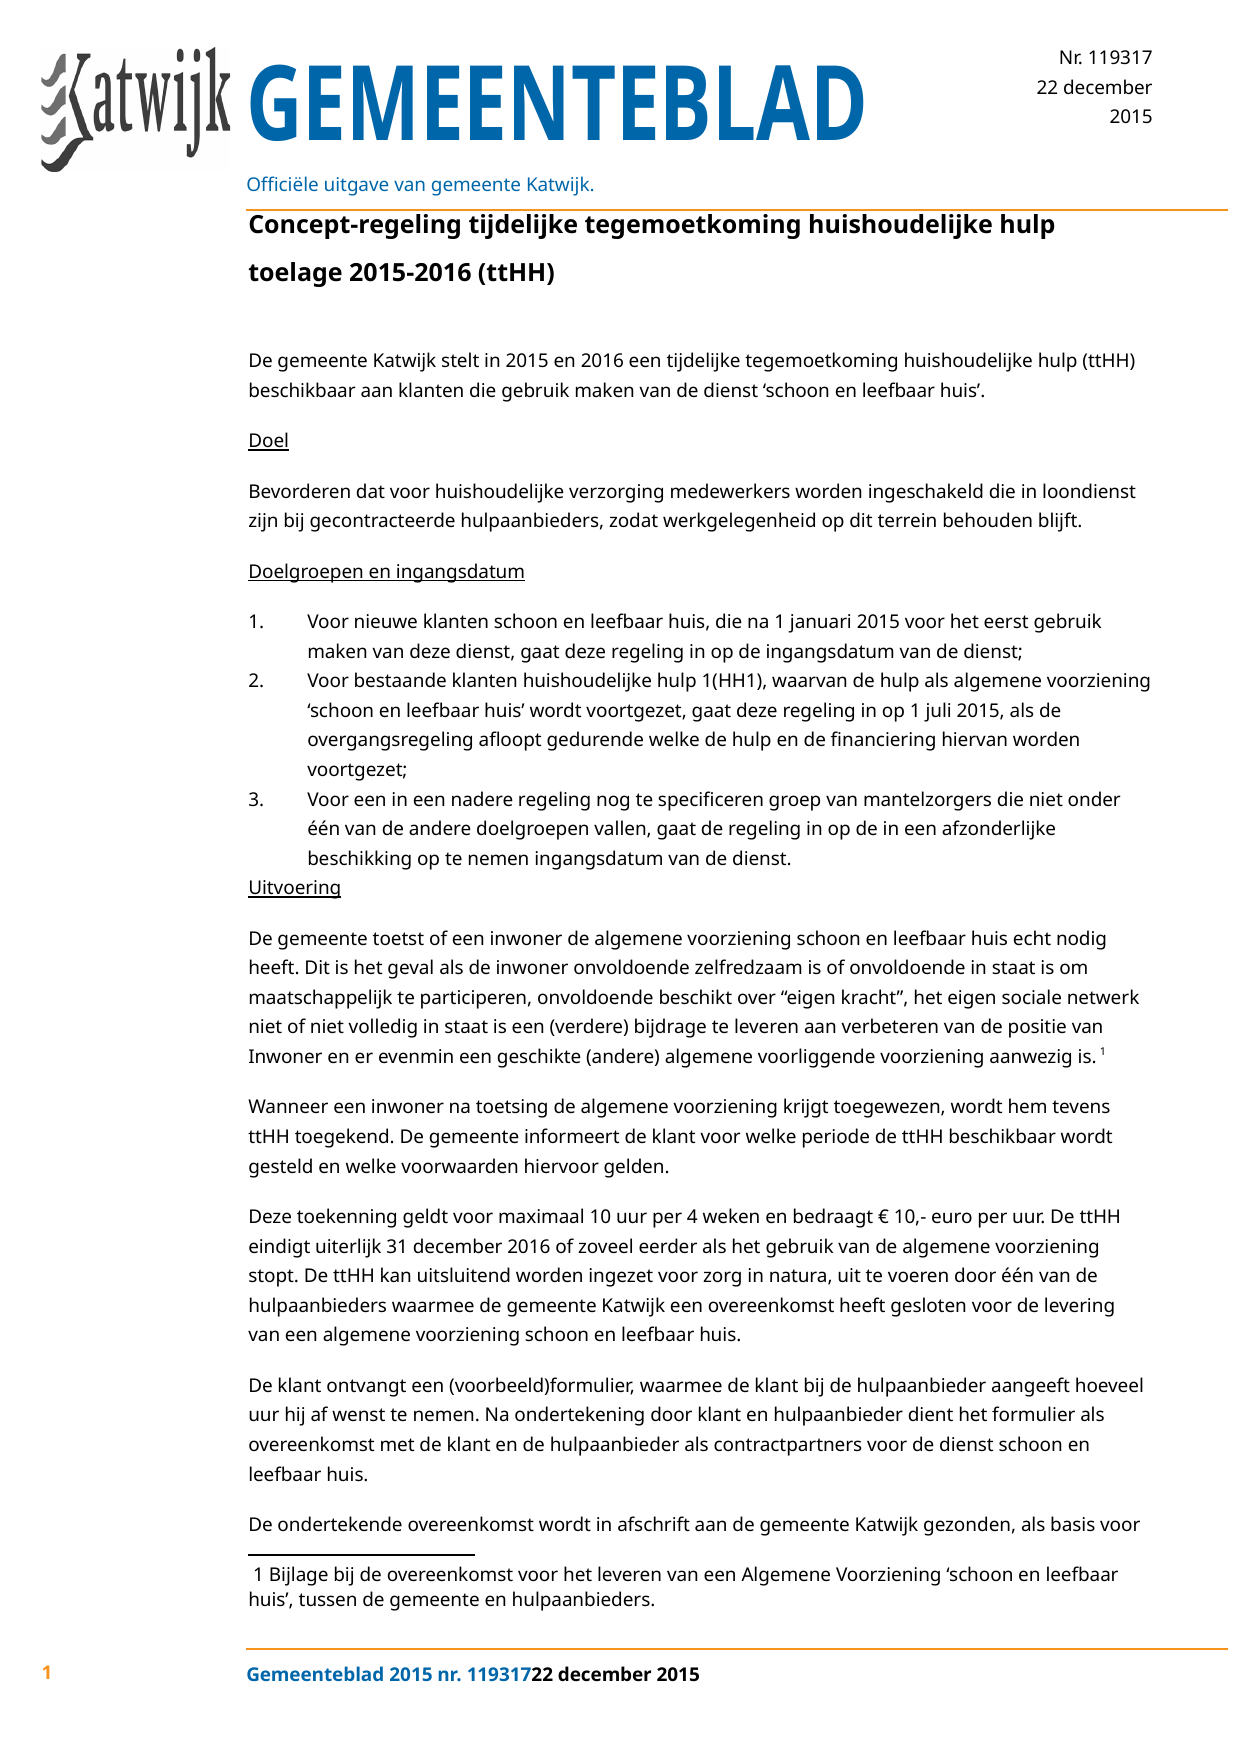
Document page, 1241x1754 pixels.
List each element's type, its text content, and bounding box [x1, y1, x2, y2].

list Voor een in een nadere regeling nog te specificeren groep van mantelzorgers die niet onder één van de andere doelgroepen vallen, gaat de regeling in op de in een afzonderlijke beschikking op te nemen ingangsdatum van de dienst. [248, 786, 1152, 871]
text Doel [248, 427, 1152, 453]
text Uitvoering [248, 874, 1152, 900]
picture [41, 47, 231, 172]
text Bevorderen dat voor huishoudelijke verzorging medewerkers worden ingeschakeld die in loondienst zijn bij gecontracteerde hulpaanbieders, zodat werkgelegenheid op dit terrein behouden blijft. [248, 478, 1152, 533]
text De ondertekende overeenkomst wordt in afschrift aan de gemeente Katwijk gezonden, als basis voor [248, 1511, 1152, 1537]
text De klant ontvangt een (voorbeeld)formulier, waarmee de klant bij de hulpaanbieder aangeeft hoeveel uur hij af wenst te nemen. Na ondertekening door klant en hulpaanbieder dient het formulier als overeenkomst met de klant en de hulpaanbieder als contractpartners voor de dienst schoon en leefbaar huis. [248, 1372, 1152, 1487]
text Doelgroepen en ingangsdatum [248, 558, 1152, 584]
text Wanneer een inwoner na toetsing de algemene voorziening krijgt toegewezen, wordt hem tevens ttHH toegekend. De gemeente informeert de klant voor welke periode de ttHH beschikbaar wordt gesteld en welke voorwaarden hiervoor gelden. [248, 1094, 1152, 1179]
text De gemeente Katwijk stelt in 2015 en 2016 een tijdelijke tegemoetkoming huishoudelijke hulp (ttHH) beschikbaar aan klanten die gebruik maken van de dienst ‘schoon en leefbaar huis’. [248, 347, 1152, 403]
list Voor bestaande klanten huishoudelijke hulp 1(HH1), waarvan de hulp als algemene voorziening ‘schoon en leefbaar huis’ wordt voortgezet, gaat deze regeling in op 1 juli 2015, als de overgangsregeling afloopt gedurende welke de hulp en de financiering hiervan worden voortgezet; [248, 667, 1152, 782]
text Deze toekenning geldt voor maximaal 10 uur per 4 weken en bedraagt € 10,- euro per uur. De ttHH eindigt uiterlijk 31 december 2016 of zoveel eerder als het gebruik van de algemene voorziening stopt. De ttHH kan uitsluitend worden ingezet voor zorg in natura, uit te voeren door één van de hulpaanbieders waarmee de gemeente Katwijk een overeenkomst heeft gesloten voor de levering van een algemene voorziening schoon en leefbaar huis. [248, 1203, 1152, 1347]
list Voor nieuwe klanten schoon en leefbaar huis, die na 1 januari 2015 voor het eerst gebruik maken van deze dienst, gaat deze regeling in op de ingangsdatum van de dienst; [248, 608, 1152, 664]
text Concept-regeling tijdelijke tegemoetkoming huishoudelijke hulp toelage 2015-2016 (ttHH) [248, 211, 1152, 288]
text Bijlage bij de overeenkomst voor het leveren van een Algemene Voorziening ‘schoon en leefbaar huis’, tussen de gemeente en hulpaanbieders. [248, 1561, 1152, 1612]
text De gemeente toetst of een inwoner de algemene voorziening schoon en leefbaar huis echt nodig heeft. Dit is het geval als de inwoner onvoldoende zelfredzaam is of onvoldoende in staat is om maatschappelijk te participeren, onvoldoende beschikt over “eigen kracht”, het eigen sociale netwerk niet of niet volledig in staat is een (verdere) bijdrage te leveren aan verbeteren van de positie van Inwoner en er evenmin een geschikte (andere) algemene voorliggende voorziening aanwezig is. [248, 925, 1152, 1069]
